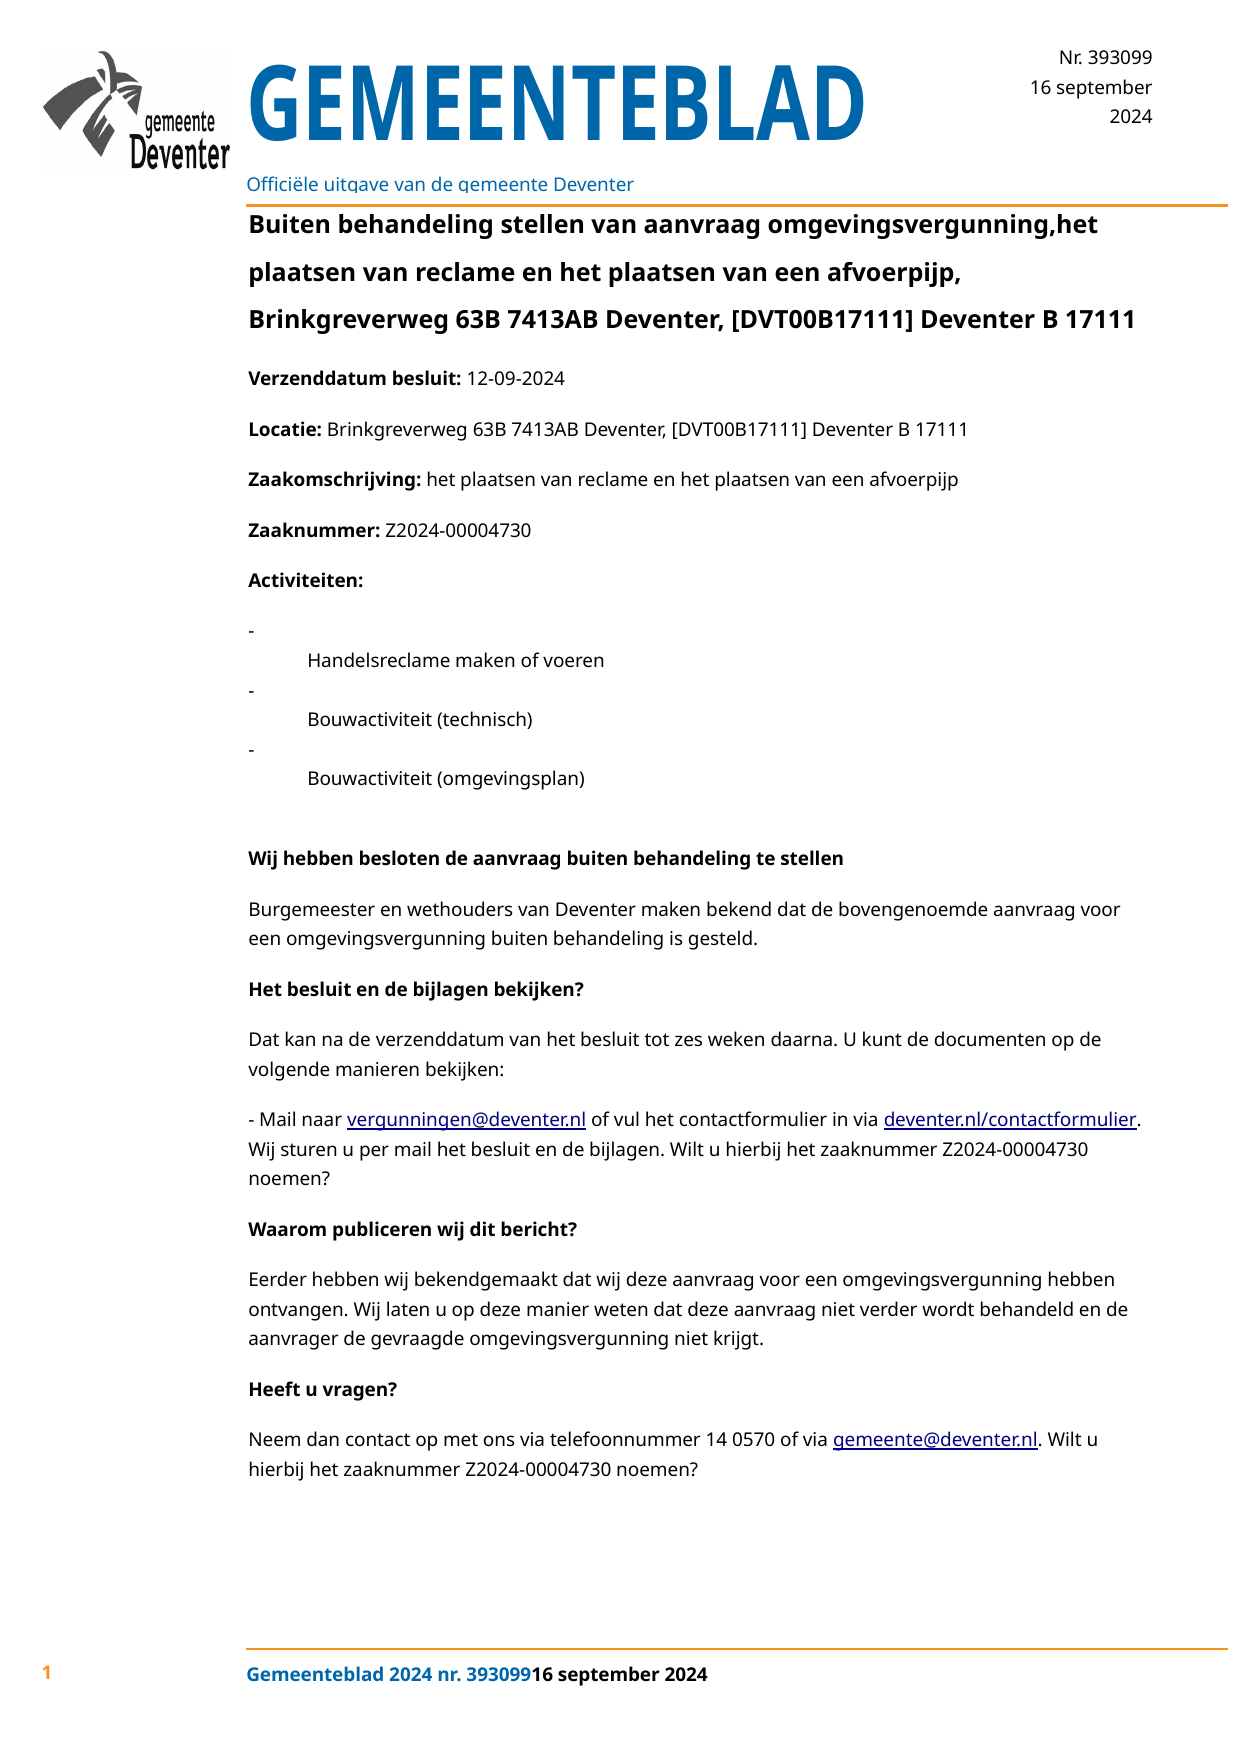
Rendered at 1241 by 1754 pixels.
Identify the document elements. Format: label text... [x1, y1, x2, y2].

text Eerder hebben wij bekendgemaakt dat wij deze aanvraag voor een omgevingsvergunning hebben ontvangen. Wij laten u op deze manier weten dat deze aanvraag niet verder wordt behandeld en de aanvrager de gevraagde omgevingsvergunning niet krijgt. [248, 1266, 1152, 1351]
text - Mail naar vergunningen@deventer.nl of vul het contactformulier in via deventer.nl/contactformulier. Wij sturen u per mail het besluit en de bijlagen. Wilt u hierbij het zaaknummer Z2024-00004730 noemen? [248, 1106, 1152, 1191]
picture [41, 47, 231, 172]
list Bouwactiviteit (technisch) [248, 706, 1152, 732]
text Zaaknummer: Z2024-00004730 [248, 517, 1152, 542]
text Locatie: Brinkgreverweg 63B 7413AB Deventer, [DVT00B17111] Deventer B 17111 [248, 416, 1152, 442]
text Burgemeester en wethouders van Deventer maken bekend dat de bovengenoemde aanvraag voor een omgevingsvergunning buiten behandeling is gesteld. [248, 896, 1152, 951]
text Heeft u vragen? [248, 1376, 1152, 1402]
text Dat kan na de verzenddatum van het besluit tot zes weken daarna. U kunt de documenten op de volgende manieren bekijken: [248, 1026, 1152, 1082]
text Verzenddatum besluit: 12-09-2024 [248, 366, 1152, 391]
text Zaakomschrijving: het plaatsen van reclame en het plaatsen van een afvoerpijp [248, 466, 1152, 492]
text Het besluit en de bijlagen bekijken? [248, 976, 1152, 1002]
list Bouwactiviteit (omgevingsplan) [248, 766, 1152, 791]
text Waarom publiceren wij dit bericht? [248, 1216, 1152, 1242]
text Wij hebben besloten de aanvraag buiten behandeling te stellen [248, 846, 1152, 871]
text Buiten behandeling stellen van aanvraag omgevingsvergunning,het plaatsen van reclame en het plaatsen van een afvoerpijp, Brinkgreverweg 63B 7413AB Deventer, [DVT00B17111] Deventer B 17111 [248, 207, 1152, 336]
list Handelsreclame maken of voeren [248, 647, 1152, 673]
text Activiteiten: [248, 567, 1152, 593]
text Neem dan contact op met ons via telefoonnummer 14 0570 of via gemeente@deventer.nl. Wilt u hierbij het zaaknummer Z2024-00004730 noemen? [248, 1426, 1152, 1482]
